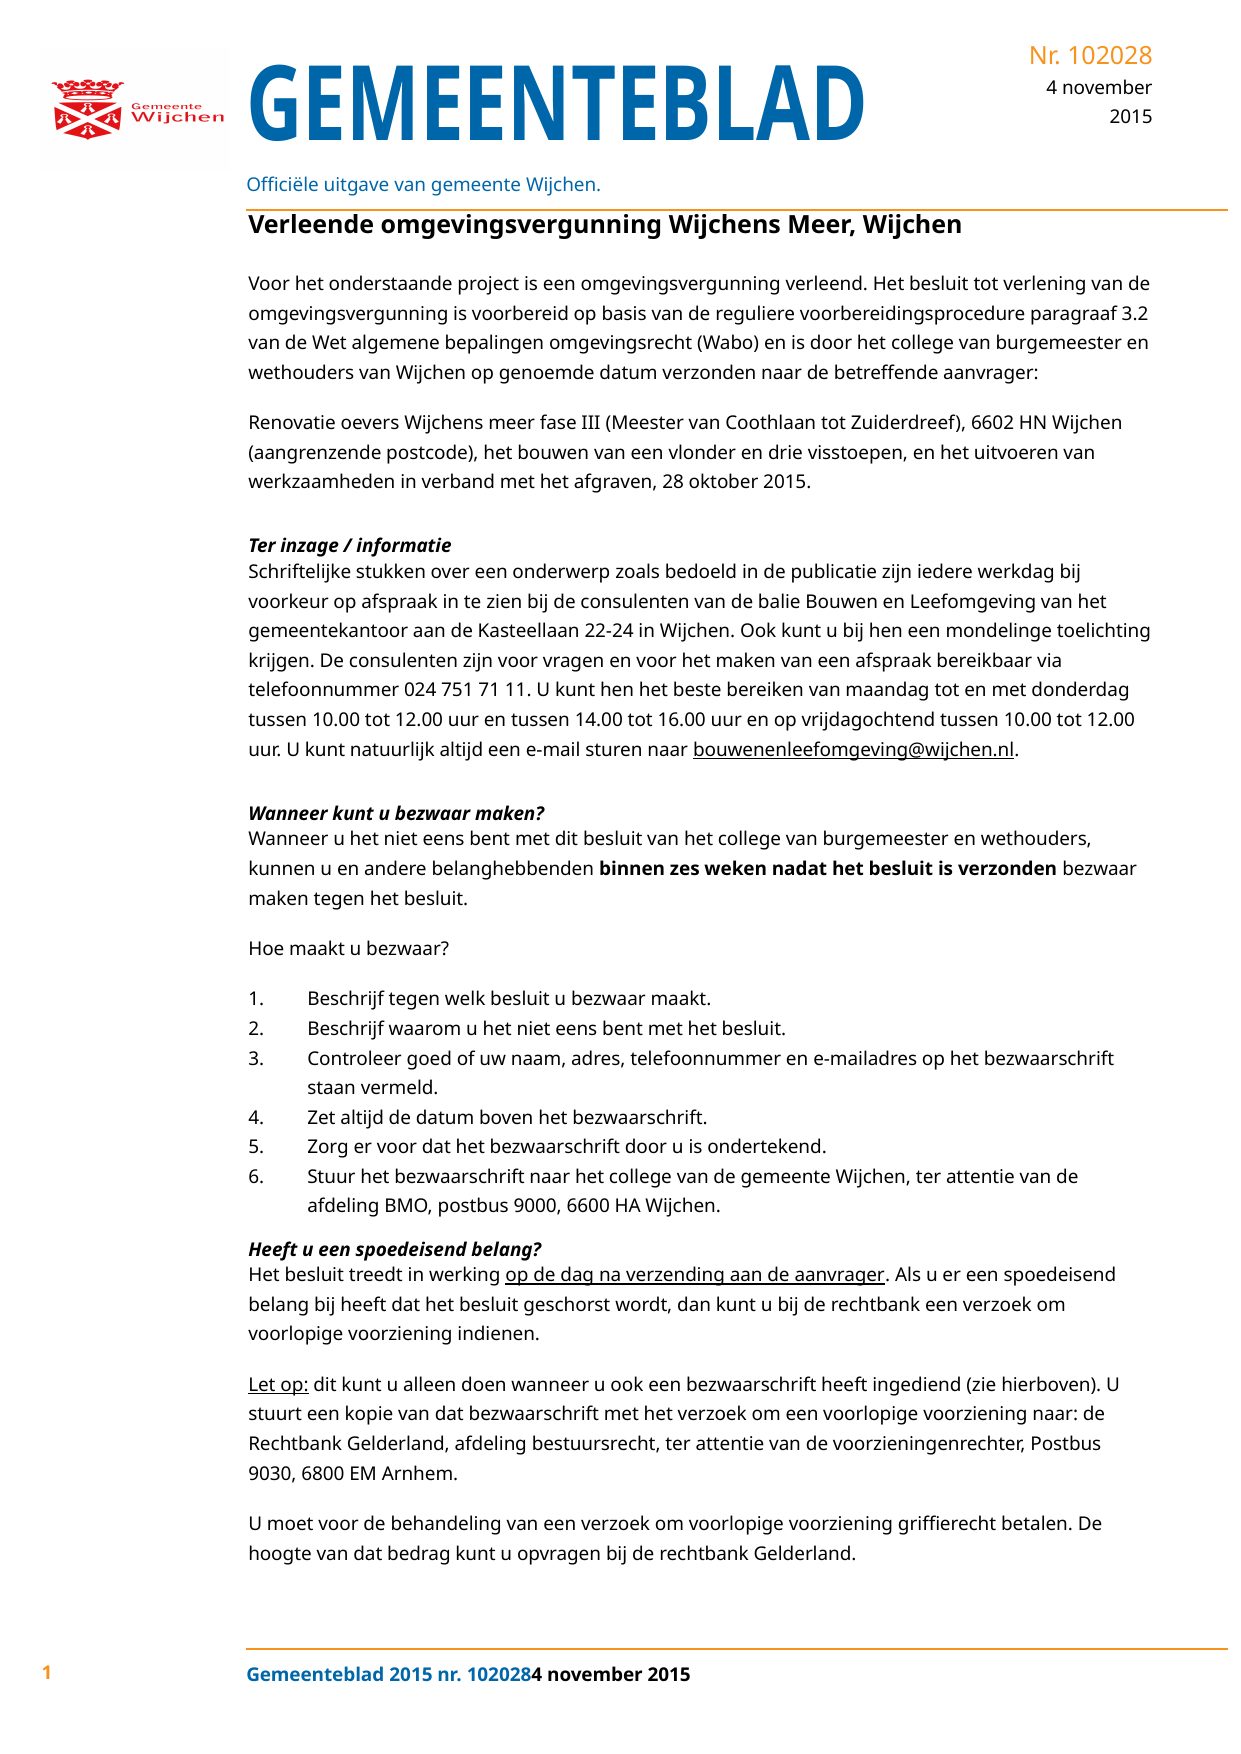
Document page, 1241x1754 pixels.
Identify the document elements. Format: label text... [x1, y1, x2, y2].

list Stuur het bezwaarschrift naar het college van de gemeente Wijchen, ter attentie van de afdeling BMO, postbus 9000, 6600 HA Wijchen. [248, 1163, 1152, 1218]
text Wanneer u het niet eens bent met dit besluit van het college van burgemeester en wethouders, kunnen u en andere belanghebbenden binnen zes weken nadat het besluit is verzonden bezwaar maken tegen het besluit. [248, 826, 1152, 910]
text Verleende omgevingsvergunning Wijchens Meer, Wijchen [248, 211, 1152, 241]
text Wanneer kunt u bezwaar maken? [248, 800, 1152, 826]
text Het besluit treedt in werking op de dag na verzending aan de aanvrager. Als u er een spoedeisend belang bij heeft dat het besluit geschorst wordt, dan kunt u bij de rechtbank een verzoek om voorlopige voorziening indienen. [248, 1261, 1152, 1346]
text Heeft u een spoedeisend belang? [248, 1236, 1152, 1261]
list Beschrijf waarom u het niet eens bent met het besluit. [248, 1015, 1152, 1041]
picture [41, 47, 231, 172]
text Schriftelijke stukken over een onderwerp zoals bedoeld in de publicatie zijn iedere werkdag bij voorkeur op afspraak in te zien bij de consulenten van de balie Bouwen en Leefomgeving van het gemeentekantoor aan de Kasteellaan 22-24 in Wijchen. Ook kunt u bij hen een mondelinge toelichting krijgen. De consulenten zijn voor vragen en voor het maken van een afspraak bereikbaar via telefoonnummer 024 751 71 11. U kunt hen het beste bereiken van maandag tot en met donderdag tussen 10.00 tot 12.00 uur en tussen 14.00 tot 16.00 uur en op vrijdagochtend tussen 10.00 tot 12.00 uur. U kunt natuurlijk altijd een e-mail sturen naar bouwenenleefomgeving@wijchen.nl. [248, 558, 1152, 762]
text Ter inzage / informatie [248, 533, 1152, 558]
list Zet altijd de datum boven het bezwaarschrift. [248, 1104, 1152, 1129]
text Renovatie oevers Wijchens meer fase III (Meester van Coothlaan tot Zuiderdreef), 6602 HN Wijchen (aangrenzende postcode), het bouwen van een vlonder en drie visstoepen, en het uitvoeren van werkzaamheden in verband met het afgraven, 28 oktober 2015. [248, 409, 1152, 494]
text Voor het onderstaande project is een omgevingsvergunning verleend. Het besluit tot verlening van de omgevingsvergunning is voorbereid op basis van de reguliere voorbereidingsprocedure paragraaf 3.2 van de Wet algemene bepalingen omgevingsrecht (Wabo) en is door het college van burgemeester en wethouders van Wijchen op genoemde datum verzonden naar de betreffende aanvrager: [248, 270, 1152, 385]
list Beschrijf tegen welk besluit u bezwaar maakt. [248, 986, 1152, 1011]
list Controleer goed of uw naam, adres, telefoonnummer en e-mailadres op het bezwaarschrift staan vermeld. [248, 1045, 1152, 1100]
text Hoe maakt u bezwaar? [248, 935, 1152, 961]
list Zorg er voor dat het bezwaarschrift door u is ondertekend. [248, 1133, 1152, 1159]
text U moet voor de behandeling van een verzoek om voorlopige voorziening griffierecht betalen. De hoogte van dat bedrag kunt u opvragen bij de rechtbank Gelderland. [248, 1510, 1152, 1566]
text Let op: dit kunt u alleen doen wanneer u ook een bezwaarschrift heeft ingediend (zie hierboven). U stuurt een kopie van dat bezwaarschrift met het verzoek om een voorlopige voorziening naar: de Rechtbank Gelderland, afdeling bestuursrecht, ter attentie van de voorzieningenrechter, Postbus 9030, 6800 EM Arnhem. [248, 1371, 1152, 1486]
